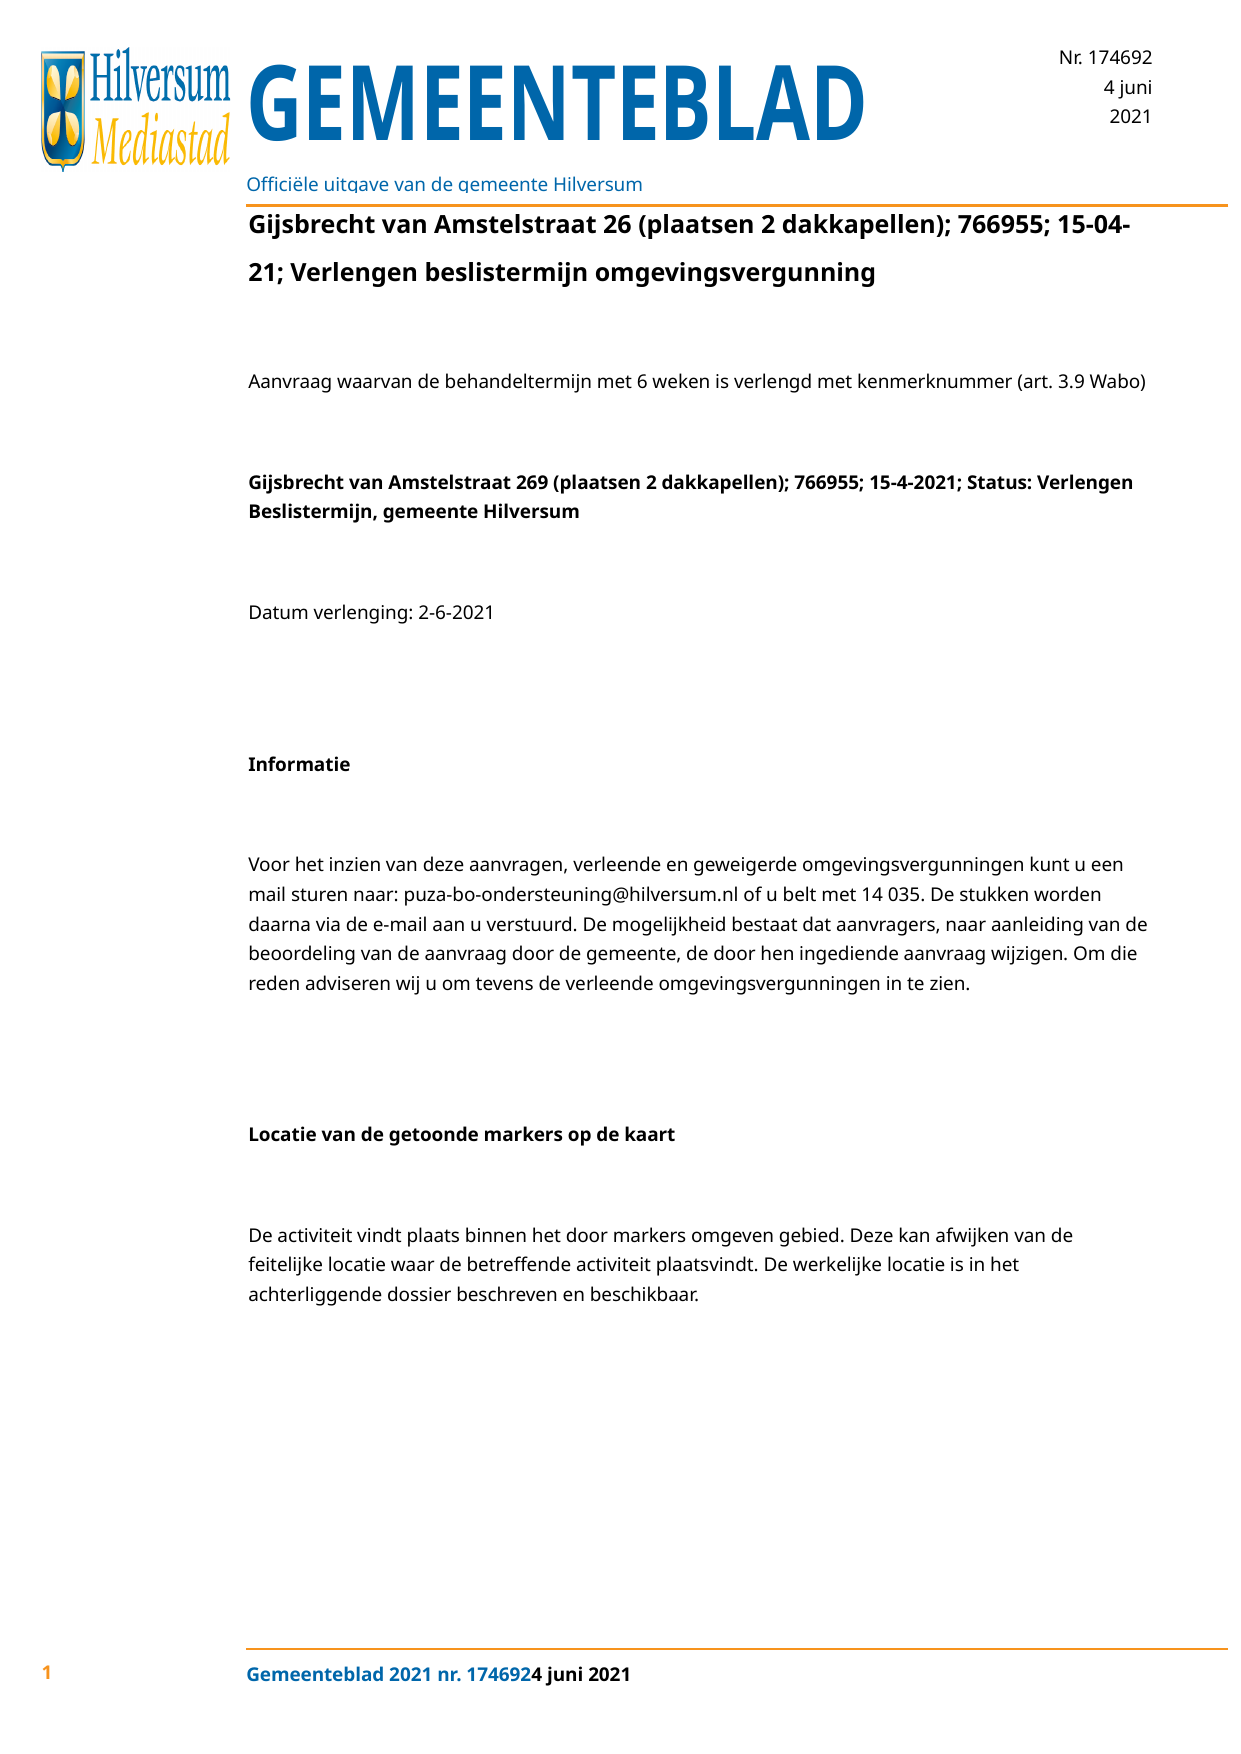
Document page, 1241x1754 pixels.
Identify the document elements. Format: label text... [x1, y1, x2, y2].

text Gijsbrecht van Amstelstraat 26 (plaatsen 2 dakkapellen); 766955; 15-04-21; Verlengen beslistermijn omgevingsvergunning [248, 207, 1152, 288]
text Gijsbrecht van Amstelstraat 269 (plaatsen 2 dakkapellen); 766955; 15-4-2021; Status: Verlengen Beslistermijn, gemeente Hilversum [248, 469, 1152, 524]
text Voor het inzien van deze aanvragen, verleende en geweigerde omgevingsvergunningen kunt u een mail sturen naar: puza-bo-ondersteuning@hilversum.nl of u belt met 14 035. De stukken worden daarna via de e-mail aan u verstuurd. De mogelijkheid bestaat dat aanvragers, naar aanleiding van de beoordeling van de aanvraag door de gemeente, de door hen ingediende aanvraag wijzigen. Om die reden adviseren wij u om tevens de verleende omgevingsvergunningen in te zien. [248, 852, 1152, 996]
text Datum verlenging: 2-6-2021 [248, 599, 1152, 625]
text Aanvraag waarvan de behandeltermijn met 6 weken is verlengd met kenmerknummer (art. 3.9 Wabo) [248, 368, 1152, 394]
picture [41, 47, 231, 172]
text Informatie [248, 751, 1152, 777]
text De activiteit vindt plaats binnen het door markers omgeven gebied. Deze kan afwijken van de feitelijke locatie waar de betreffende activiteit plaatsvindt. De werkelijke locatie is in het achterliggende dossier beschreven en beschikbaar. [248, 1222, 1152, 1307]
text Locatie van de getoonde markers op de kaart [248, 1121, 1152, 1147]
